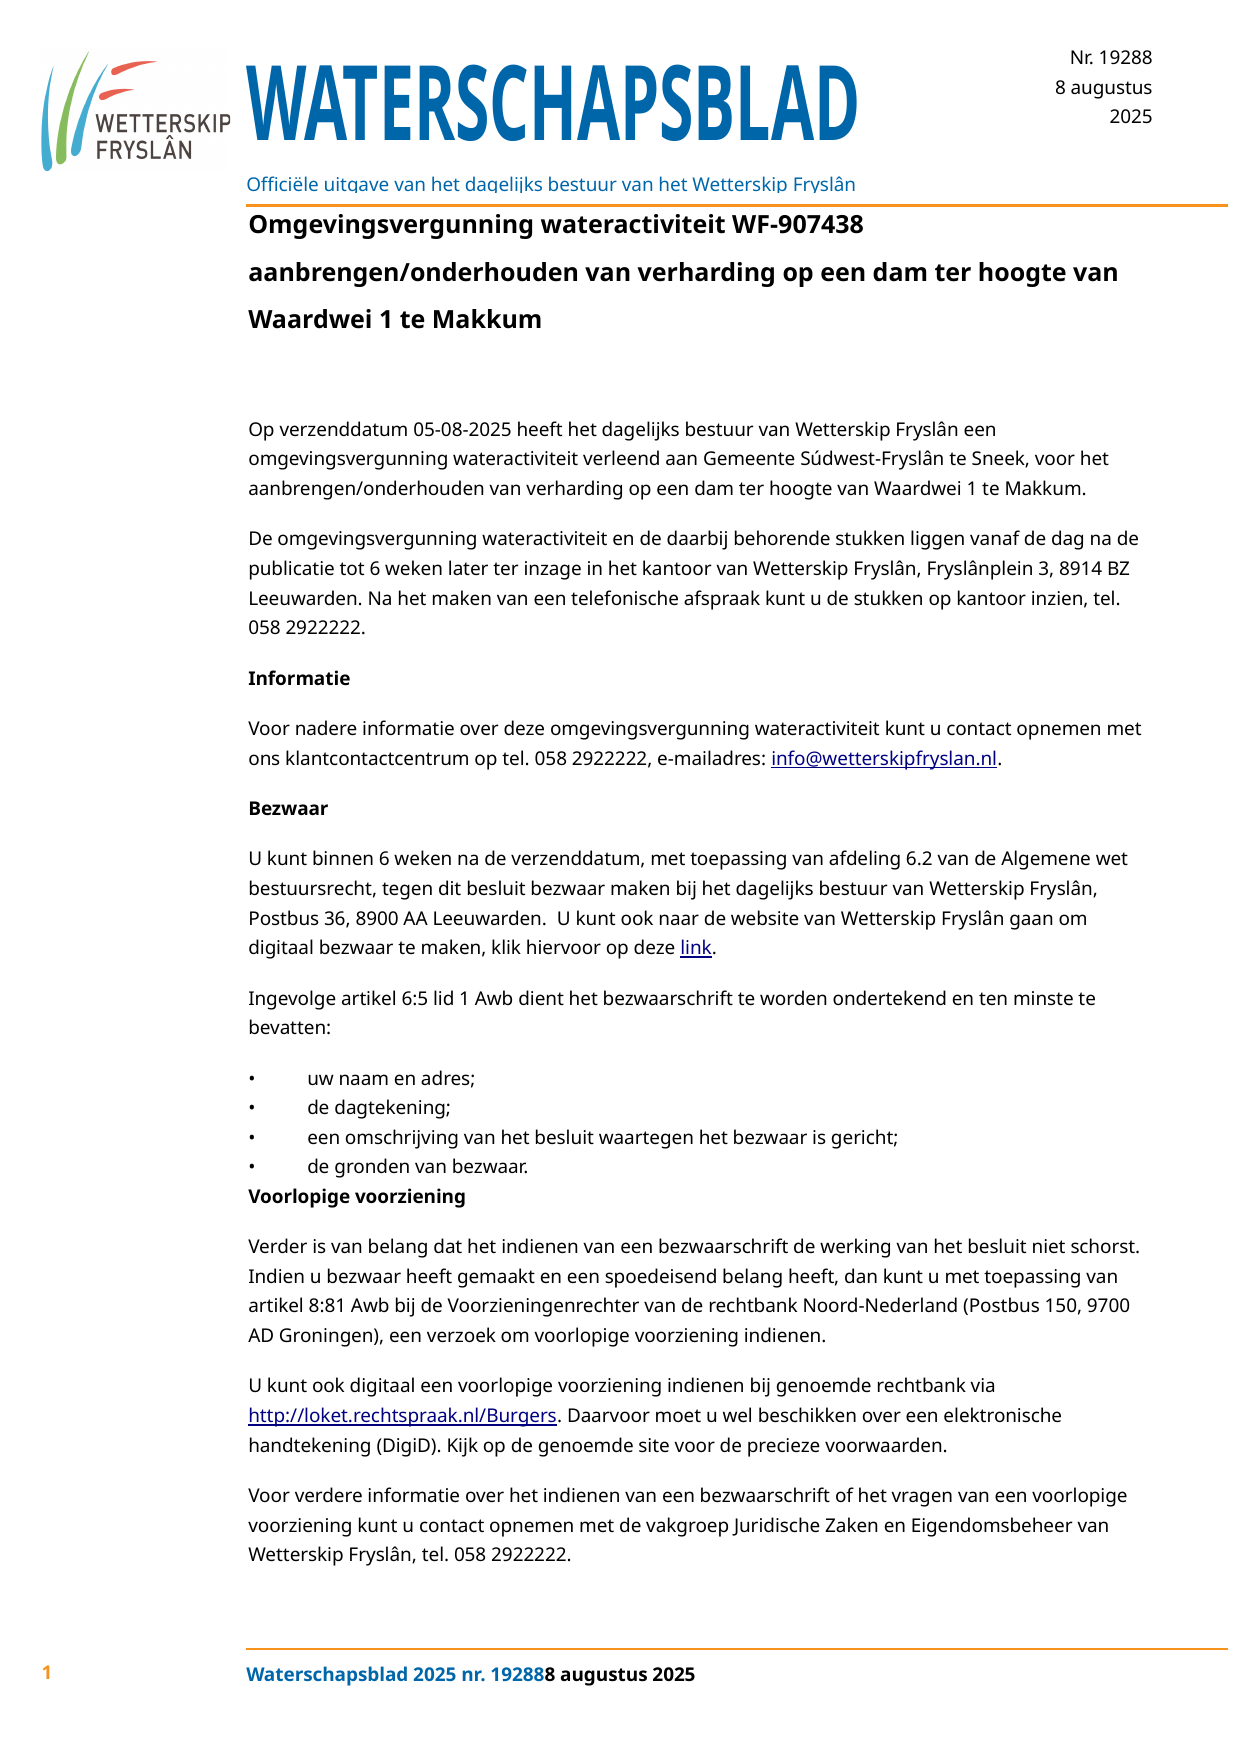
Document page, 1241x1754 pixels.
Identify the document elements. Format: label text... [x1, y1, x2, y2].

text Voor nadere informatie over deze omgevingsvergunning wateractiviteit kunt u contact opnemen met ons klantcontactcentrum op tel. 058 2922222, e-mailadres: info@wetterskipfryslan.nl. [248, 715, 1152, 770]
text De omgevingsvergunning wateractiviteit en de daarbij behorende stukken liggen vanaf de dag na de publicatie tot 6 weken later ter inzage in het kantoor van Wetterskip Fryslân, Fryslânplein 3, 8914 BZ Leeuwarden. Na het maken van een telefonische afspraak kunt u de stukken op kantoor inzien, tel. 058 2922222. [248, 526, 1152, 640]
text Ingevolge artikel 6:5 lid 1 Awb dient het bezwaarschrift te worden ondertekend en ten minste te bevatten: [248, 985, 1152, 1040]
text Verder is van belang dat het indienen van een bezwaarschrift de werking van het besluit niet schorst. Indien u bezwaar heeft gemaakt en een spoedeisend belang heeft, dan kunt u met toepassing van artikel 8:81 Awb bij de Voorzieningenrechter van de rechtbank Noord-Nederland (Postbus 150, 9700 AD Groningen), een verzoek om voorlopige voorziening indienen. [248, 1233, 1152, 1348]
text Voorlopige voorziening [248, 1183, 1152, 1209]
text Bezwaar [248, 795, 1152, 821]
list de gronden van bezwaar. [248, 1153, 1152, 1179]
text Op verzenddatum 05-08-2025 heeft het dagelijks bestuur van Wetterskip Fryslân een omgevingsvergunning wateractiviteit verleend aan Gemeente Súdwest-Fryslân te Sneek, voor het aanbrengen/onderhouden van verharding op een dam ter hoogte van Waardwei 1 te Makkum. [248, 416, 1152, 501]
text U kunt binnen 6 weken na de verzenddatum, met toepassing van afdeling 6.2 van de Algemene wet bestuursrecht, tegen dit besluit bezwaar maken bij het dagelijks bestuur van Wetterskip Fryslân, Postbus 36, 8900 AA Leeuwarden. U kunt ook naar de website van Wetterskip Fryslân gaan om digitaal bezwaar te maken, klik hiervoor op deze link. [248, 846, 1152, 960]
text U kunt ook digitaal een voorlopige voorziening indienen bij genoemde rechtbank via http://loket.rechtspraak.nl/Burgers. Daarvoor moet u wel beschikken over een elektronische handtekening (DigiD). Kijk op de genoemde site voor de precieze voorwaarden. [248, 1373, 1152, 1457]
list uw naam en adres; [248, 1065, 1152, 1090]
picture [41, 47, 231, 172]
text Omgevingsvergunning wateractiviteit WF-907438 aanbrengen/onderhouden van verharding op een dam ter hoogte van Waardwei 1 te Makkum [248, 207, 1152, 336]
text Voor verdere informatie over het indienen van een bezwaarschrift of het vragen van een voorlopige voorziening kunt u contact opnemen met de vakgroep Juridische Zaken en Eigendomsbeheer van Wetterskip Fryslân, tel. 058 2922222. [248, 1482, 1152, 1567]
list een omschrijving van het besluit waartegen het bezwaar is gericht; [248, 1124, 1152, 1149]
text Informatie [248, 665, 1152, 690]
list de dagtekening; [248, 1094, 1152, 1120]
